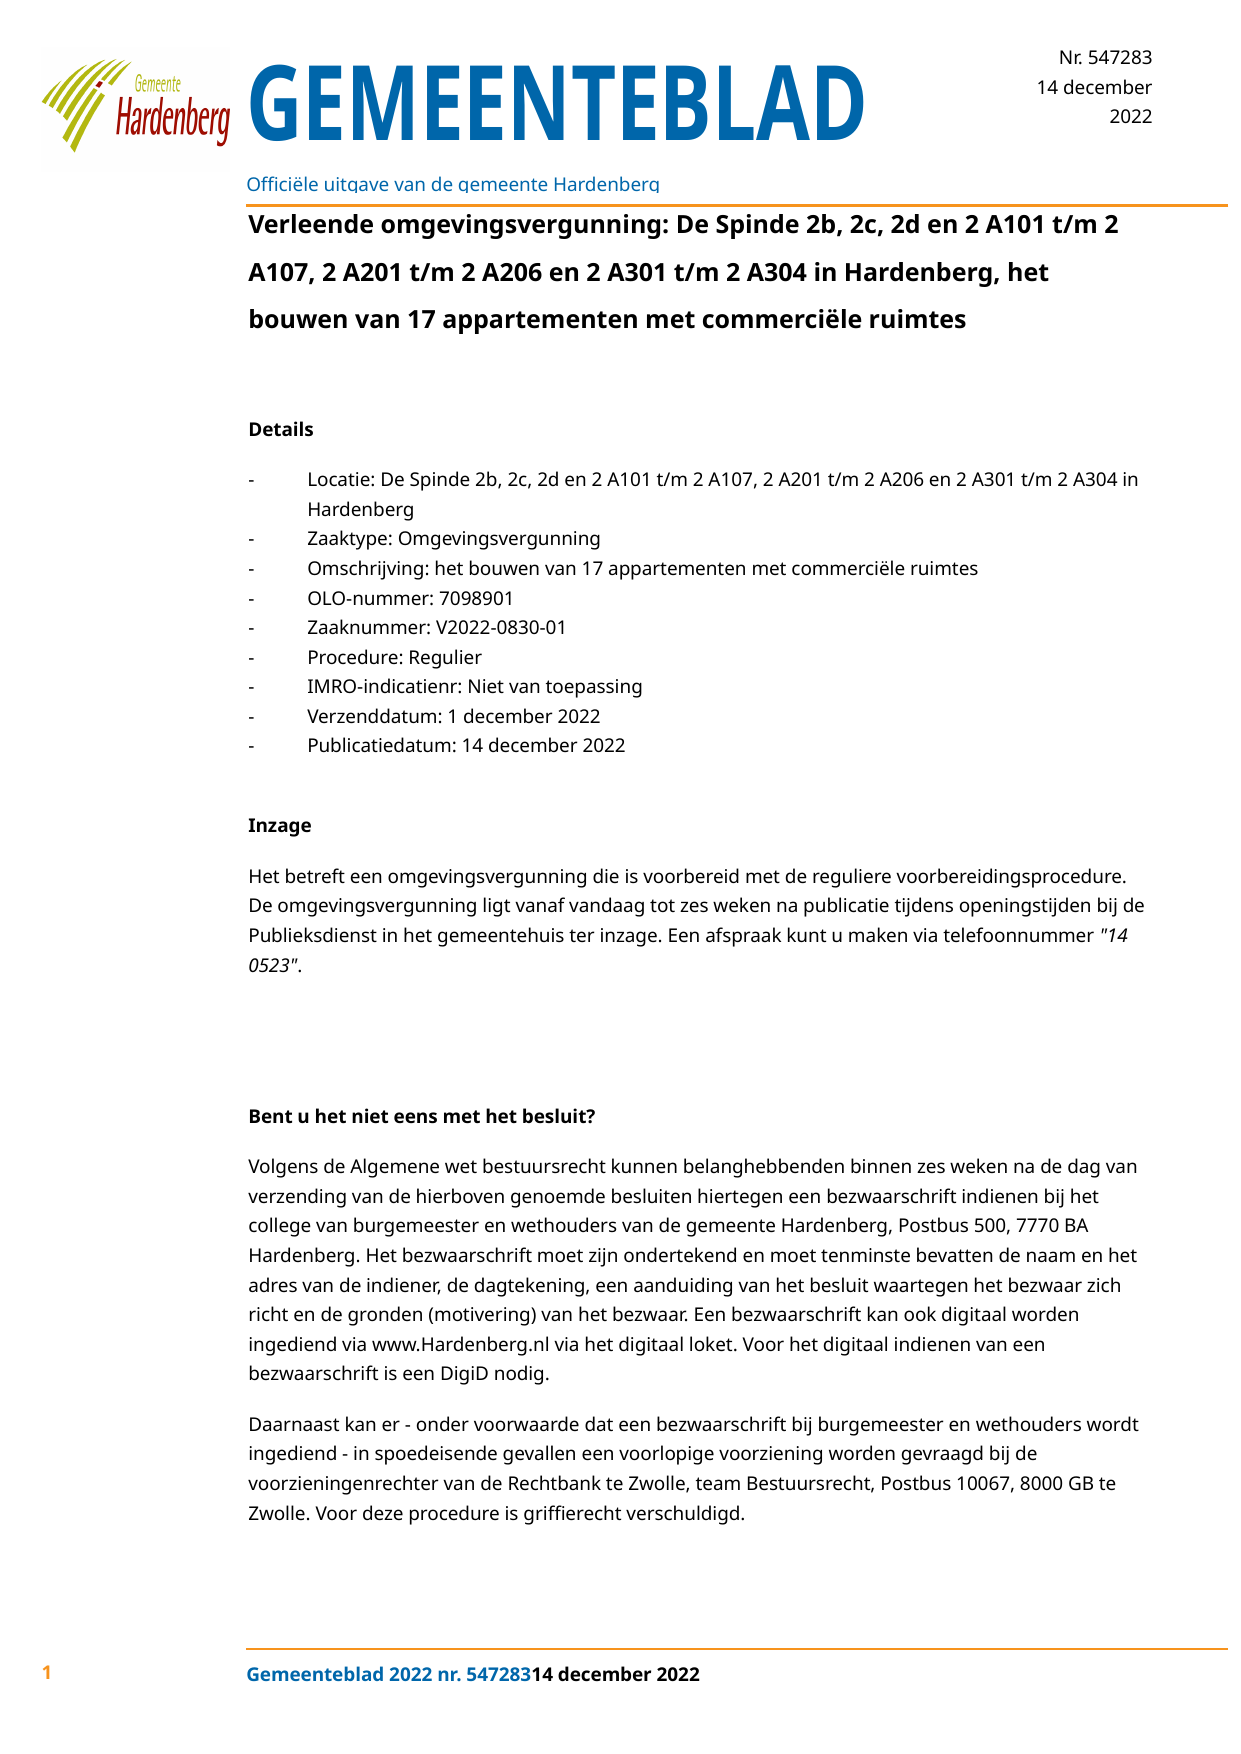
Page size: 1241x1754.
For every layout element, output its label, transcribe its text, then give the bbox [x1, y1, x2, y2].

text Verleende omgevingsvergunning: De Spinde 2b, 2c, 2d en 2 A101 t/m 2 A107, 2 A201 t/m 2 A206 en 2 A301 t/m 2 A304 in Hardenberg, het bouwen van 17 appartementen met commerciële ruimtes [248, 207, 1152, 336]
list Verzenddatum: 1 december 2022 [248, 703, 1152, 729]
text Bent u het niet eens met het besluit? [248, 1103, 1152, 1129]
text Inzage [248, 813, 1152, 838]
list Omschrijving: het bouwen van 17 appartementen met commerciële ruimtes [248, 555, 1152, 581]
text Volgens de Algemene wet bestuursrecht kunnen belanghebbenden binnen zes weken na de dag van verzending van de hierboven genoemde besluiten hiertegen een bezwaarschrift indienen bij het college van burgemeester en wethouders van de gemeente Hardenberg, Postbus 500, 7770 BA Hardenberg. Het bezwaarschrift moet zijn ondertekend en moet tenminste bevatten de naam en het adres van de indiener, de dagtekening, een aanduiding van het besluit waartegen het bezwaar zich richt en de gronden (motivering) van het bezwaar. Een bezwaarschrift kan ook digitaal worden ingediend via www.Hardenberg.nl via het digitaal loket. Voor het digitaal indienen van een bezwaarschrift is een DigiD nodig. [248, 1153, 1152, 1386]
list Zaaktype: Omgevingsvergunning [248, 526, 1152, 551]
list Publicatiedatum: 14 december 2022 [248, 733, 1152, 758]
picture [41, 47, 231, 172]
list OLO-nummer: 7098901 [248, 585, 1152, 610]
text Het betreft een omgevingsvergunning die is voorbereid met de reguliere voorbereidingsprocedure. De omgevingsvergunning ligt vanaf vandaag tot zes weken na publicatie tijdens openingstijden bij de Publieksdienst in het gemeentehuis ter inzage. Een afspraak kunt u maken via telefoonnummer "14 0523". [248, 863, 1152, 977]
list Zaaknummer: V2022-0830-01 [248, 614, 1152, 640]
text Details [248, 416, 1152, 442]
list Locatie: De Spinde 2b, 2c, 2d en 2 A101 t/m 2 A107, 2 A201 t/m 2 A206 en 2 A301 t/m 2 A304 in Hardenberg [248, 466, 1152, 522]
list Procedure: Regulier [248, 644, 1152, 669]
text Daarnaast kan er - onder voorwaarde dat een bezwaarschrift bij burgemeester en wethouders wordt ingediend - in spoedeisende gevallen een voorlopige voorziening worden gevraagd bij de voorzieningenrechter van de Rechtbank te Zwolle, team Bestuursrecht, Postbus 10067, 8000 GB te Zwolle. Voor deze procedure is griffierecht verschuldigd. [248, 1411, 1152, 1525]
list IMRO-indicatienr: Niet van toepassing [248, 673, 1152, 699]
